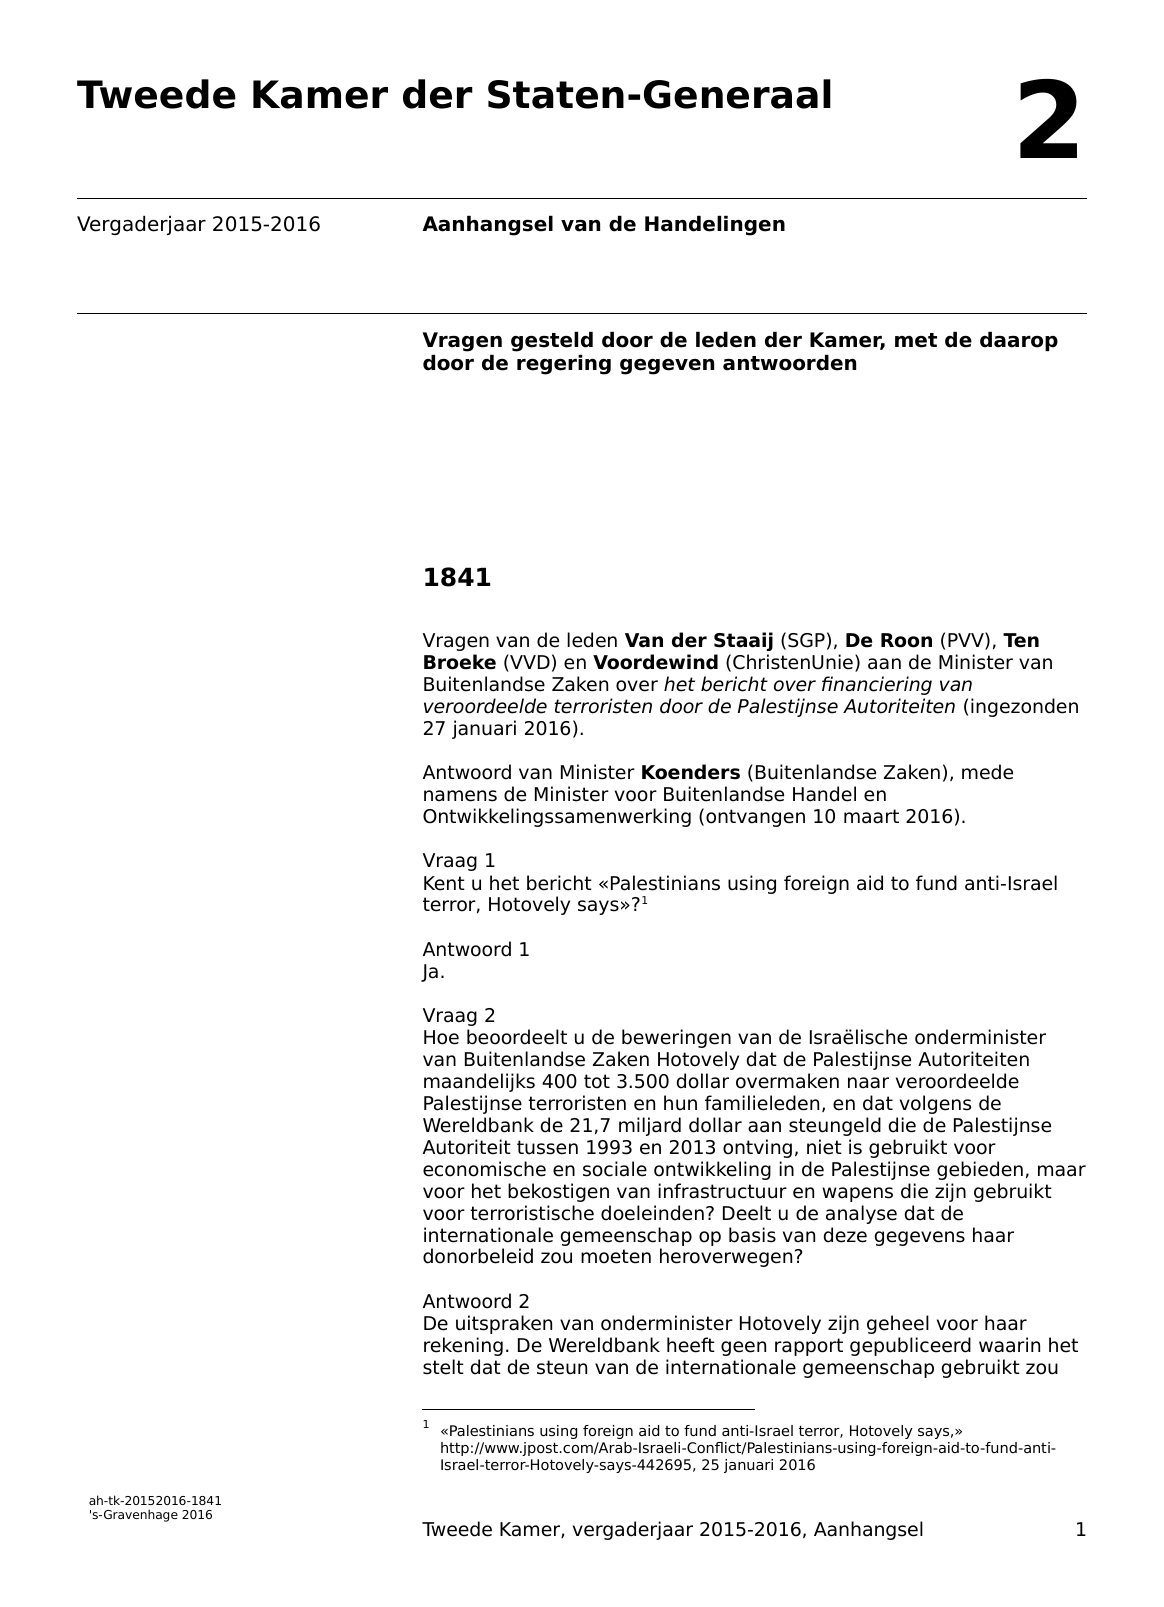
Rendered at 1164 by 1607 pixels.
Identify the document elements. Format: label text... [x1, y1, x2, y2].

table_cell Aanhangsel van de Handelingen [422, 199, 1087, 313]
text Antwoord 1 [422, 938, 1087, 961]
table_cell [77, 314, 422, 375]
text Vragen van de leden Van der Staaij (SGP), De Roon (PVV), Ten Broeke (VVD) en Voordewind (ChristenUnie) aan de Minister van Buitenlandse Zaken over het bericht over financiering van veroordeelde terroristen door de Palestijnse Autoriteiten (ingezonden 27 januari 2016). [422, 630, 1087, 740]
text Kent u het bericht «Palestinians using foreign aid to fund anti-Israel terror, Hotovely says»? [422, 872, 1087, 916]
table_header Tweede Kamer der Staten-Generaal [77, 59, 886, 198]
text De uitspraken van onderminister Hotovely zijn geheel voor haar rekening. De Wereldbank heeft geen rapport gepubliceerd waarin het stelt dat de steun van de internationale gemeenschap gebruikt zou [422, 1313, 1087, 1378]
text Ja. [422, 961, 1087, 982]
text Antwoord 2 [422, 1291, 1087, 1313]
text Vraag 1 [422, 850, 1087, 872]
text Antwoord van Minister Koenders (Buitenlandse Zaken), mede namens de Minister voor Buitenlandse Handel en Ontwikkelingssamenwerking (ontvangen 10 maart 2016). [422, 762, 1087, 828]
text Vraag 2 [422, 1005, 1087, 1027]
text «Palestinians using foreign aid to fund anti-Israel terror, Hotovely says,» http://www.jpost.com/Arab-Israeli-Conflict/Palestinians-using-foreign-aid-to-fund-anti-Israel-terror-Hotovely-says-442695, 25 januari 2016 [422, 1418, 1087, 1474]
text 's-Gravenhage 2016 [88, 1508, 323, 1522]
text 1841 [422, 563, 1087, 592]
table_header 2 [886, 59, 1087, 198]
text Hoe beoordeelt u de beweringen van de Israëlische onderminister van Buitenlandse Zaken Hotovely dat de Palestijnse Autoriteiten maandelijks 400 tot 3.500 dollar overmaken naar veroordeelde Palestijnse terroristen en hun familieleden, en dat volgens de Wereldbank de 21,7 miljard dollar aan steungeld die de Palestijnse Autoriteit tussen 1993 en 2013 ontving, niet is gebruikt voor economische en sociale ontwikkeling in de Palestijnse gebieden, maar voor het bekostigen van infrastructuur en wapens die zijn gebruikt voor terroristische doeleinden? Deelt u de analyse dat de internationale gemeenschap op basis van deze gegevens haar donorbeleid zou moeten heroverwegen? [422, 1027, 1087, 1268]
table_cell Vragen gesteld door de leden der Kamer, met de daarop door de regering gegeven antwoorden [422, 314, 1087, 375]
table_cell Vergaderjaar 2015-2016 [77, 199, 422, 313]
text ah-tk-20152016-1841 [88, 1494, 323, 1508]
